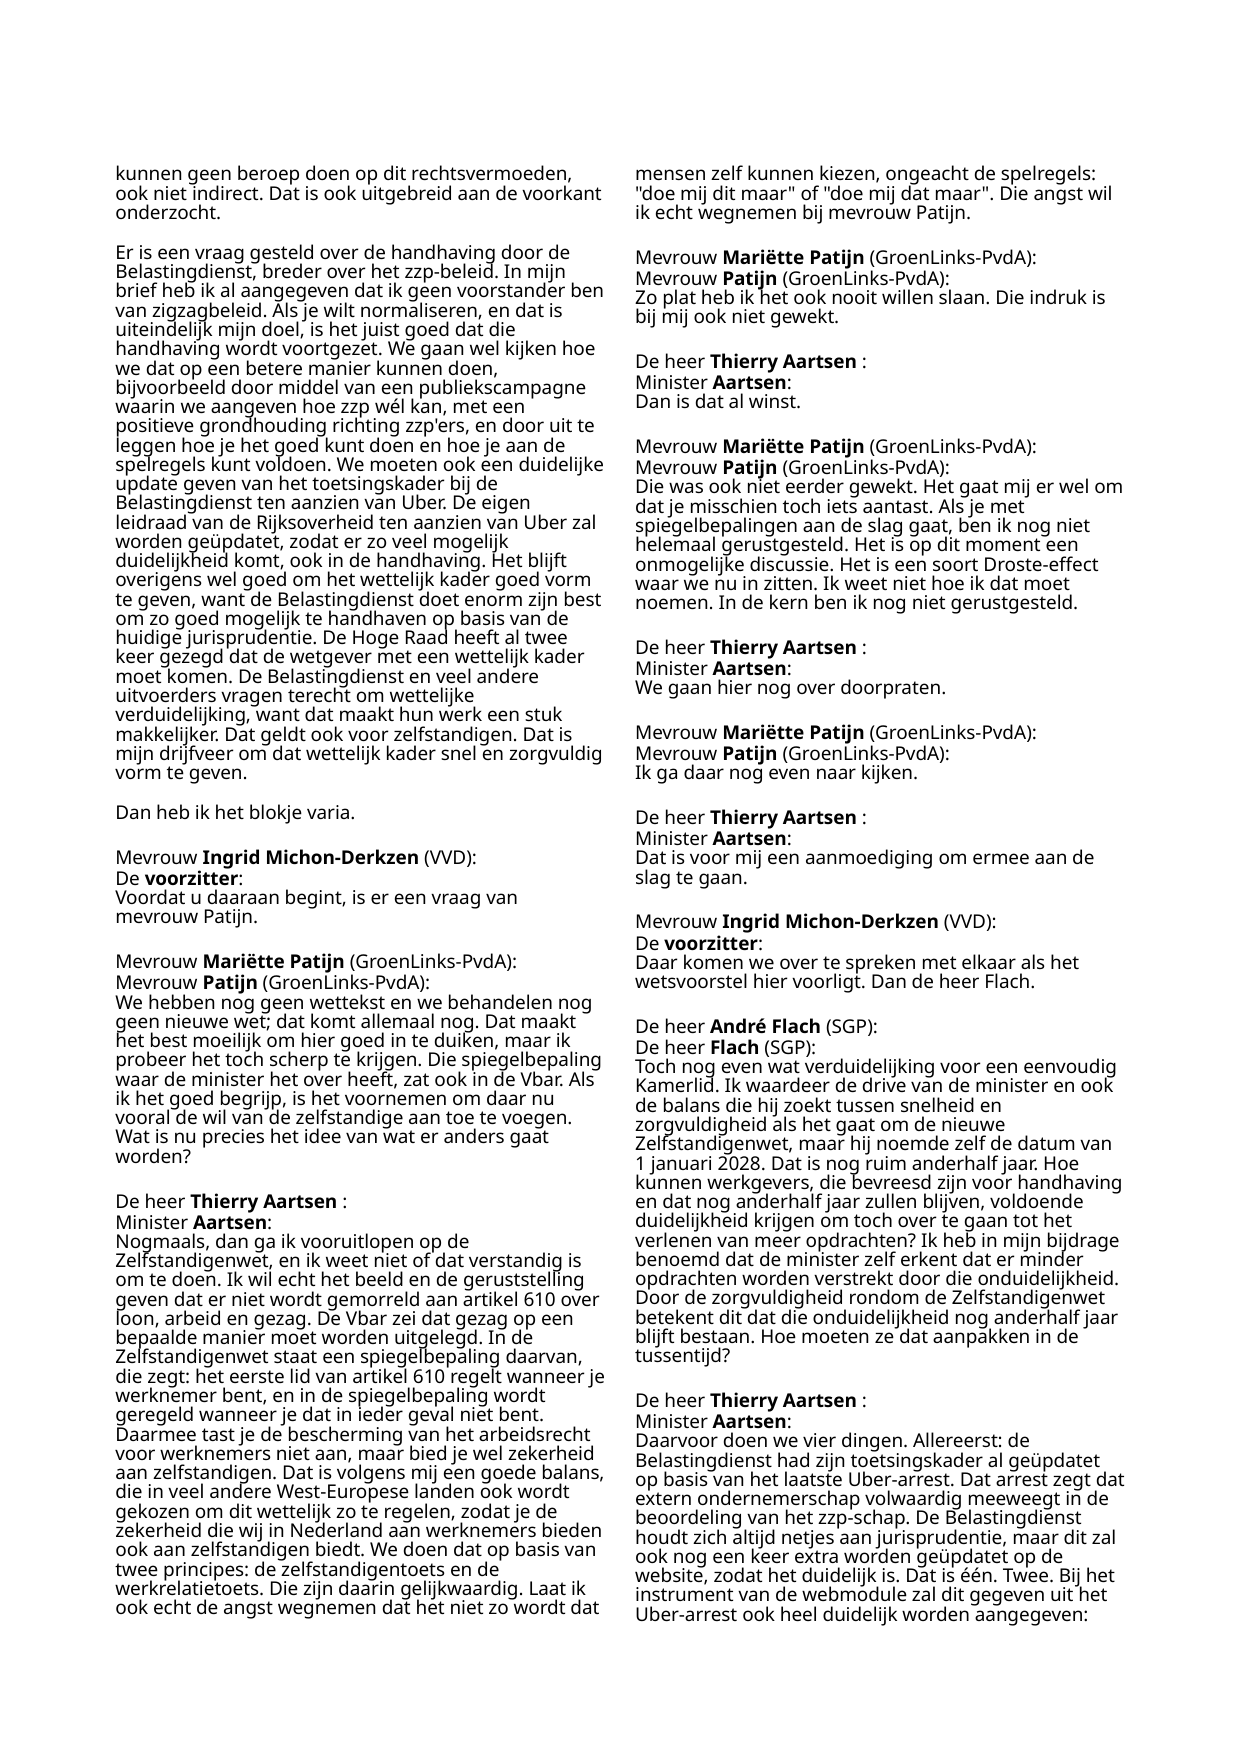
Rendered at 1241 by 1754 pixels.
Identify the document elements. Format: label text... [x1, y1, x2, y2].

text Mevrouw Mariëtte Patijn (GroenLinks-PvdA): [635, 719, 1125, 745]
text Mevrouw Patijn (GroenLinks-PvdA): [635, 270, 1125, 289]
text Mevrouw Patijn (GroenLinks-PvdA): [635, 459, 1125, 478]
text Mevrouw Mariëtte Patijn (GroenLinks-PvdA): [635, 244, 1125, 270]
text De heer Thierry Aartsen : [115, 1188, 605, 1214]
text Ik ga daar nog even naar kijken. [635, 764, 1125, 783]
text We gaan hier nog over doorpraten. [635, 679, 1125, 698]
text Minister Aartsen: [115, 1214, 605, 1233]
text Mevrouw Ingrid Michon-Derkzen (VVD): [115, 844, 605, 870]
text Daarvoor doen we vier dingen. Allereerst: de Belastingdienst had zijn toetsingskader al geüpdatet op basis van het laatste Uber-arrest. Dat arrest zegt dat extern ondernemerschap volwaardig meeweegt in de beoordeling van het zzp-schap. De Belastingdienst houdt zich altijd netjes aan jurisprudentie, maar dit zal ook nog een keer extra worden geüpdatet op de website, zodat het duidelijk is. Dat is één. Twee. Bij het instrument van de webmodule zal dit gegeven uit het Uber-arrest ook heel duidelijk worden aangegeven: [635, 1432, 1125, 1625]
text Er is een vraag gesteld over de handhaving door de Belastingdienst, breder over het zzp-beleid. In mijn brief heb ik al aangegeven dat ik geen voorstander ben van zigzagbeleid. Als je wilt normaliseren, en dat is uiteindelijk mijn doel, is het juist goed dat die handhaving wordt voortgezet. We gaan wel kijken hoe we dat op een betere manier kunnen doen, bijvoorbeeld door middel van een publiekscampagne waarin we aangeven hoe zzp wél kan, met een positieve grondhouding richting zzp'ers, en door uit te leggen hoe je het goed kunt doen en hoe je aan de spelregels kunt voldoen. We moeten ook een duidelijke update geven van het toetsingskader bij de Belastingdienst ten aanzien van Uber. De eigen leidraad van de Rijksoverheid ten aanzien van Uber zal worden geüpdatet, zodat er zo veel mogelijk duidelijkheid komt, ook in de handhaving. Het blijft overigens wel goed om het wettelijk kader goed vorm te geven, want de Belastingdienst doet enorm zijn best om zo goed mogelijk te handhaven op basis van de huidige jurisprudentie. De Hoge Raad heeft al twee keer gezegd dat de wetgever met een wettelijk kader moet komen. De Belastingdienst en veel andere uitvoerders vragen terecht om wettelijke verduidelijking, want dat maakt hun werk een stuk makkelijker. Dat geldt ook voor zelfstandigen. Dat is mijn drijfveer om dat wettelijk kader snel en zorgvuldig vorm te geven. [115, 244, 605, 783]
text De heer Thierry Aartsen : [635, 1387, 1125, 1413]
text Toch nog even wat verduidelijking voor een eenvoudig Kamerlid. Ik waardeer de drive van de minister en ook de balans die hij zoekt tussen snelheid en zorgvuldigheid als het gaat om de nieuwe Zelfstandigenwet, maar hij noemde zelf de datum van 1 januari 2028. Dat is nog ruim anderhalf jaar. Hoe kunnen werkgevers, die bevreesd zijn voor handhaving en dat nog anderhalf jaar zullen blijven, voldoende duidelijkheid krijgen om toch over te gaan tot het verlenen van meer opdrachten? Ik heb in mijn bijdrage benoemd dat de minister zelf erkent dat er minder opdrachten worden verstrekt door die onduidelijkheid. Door de zorgvuldigheid rondom de Zelfstandigenwet betekent dit dat die onduidelijkheid nog anderhalf jaar blijft bestaan. Hoe moeten ze dat aanpakken in de tussentijd? [635, 1058, 1125, 1366]
text De voorzitter: [635, 934, 1125, 954]
text De heer Flach (SGP): [635, 1039, 1125, 1058]
text Dan is dat al winst. [635, 393, 1125, 413]
text Dan heb ik het blokje varia. [115, 804, 605, 823]
text Minister Aartsen: [635, 830, 1125, 849]
text Mevrouw Ingrid Michon-Derkzen (VVD): [635, 909, 1125, 934]
text Die was ook niet eerder gewekt. Het gaat mij er wel om dat je misschien toch iets aantast. Als je met spiegelbepalingen aan de slag gaat, ben ik nog niet helemaal gerustgesteld. Het is op dit moment een onmogelijke discussie. Het is een soort Droste-effect waar we nu in zitten. Ik weet niet hoe ik dat moet noemen. In de kern ben ik nog niet gerustgesteld. [635, 478, 1125, 613]
text De voorzitter: [115, 870, 605, 889]
text Nogmaals, dan ga ik vooruitlopen op de Zelfstandigenwet, en ik weet niet of dat verstandig is om te doen. Ik wil echt het beeld en de geruststelling geven dat er niet wordt gemorreld aan artikel 610 over loon, arbeid en gezag. De Vbar zei dat gezag op een bepaalde manier moet worden uitgelegd. In de Zelfstandigenwet staat een spiegelbepaling daarvan, die zegt: het eerste lid van artikel 610 regelt wanneer je werknemer bent, en in de spiegelbepaling wordt geregeld wanneer je dat in ieder geval niet bent. Daarmee tast je de bescherming van het arbeidsrecht voor werknemers niet aan, maar bied je wel zekerheid aan zelfstandigen. Dat is volgens mij een goede balans, die in veel andere West-Europese landen ook wordt gekozen om dit wettelijk zo te regelen, zodat je de zekerheid die wij in Nederland aan werknemers bieden ook aan zelfstandigen biedt. We doen dat op basis van twee principes: de zelfstandigentoets en de werkrelatietoets. Die zijn daarin gelijkwaardig. Laat ik ook echt de angst wegnemen dat het niet zo wordt dat [115, 1233, 605, 1618]
text Minister Aartsen: [635, 374, 1125, 393]
text Mevrouw Patijn (GroenLinks-PvdA): [635, 745, 1125, 764]
text Minister Aartsen: [635, 660, 1125, 679]
text Daar komen we over te spreken met elkaar als het wetsvoorstel hier voorligt. Dan de heer Flach. [635, 954, 1125, 992]
text kunnen geen beroep doen op dit rechtsvermoeden, ook niet indirect. Dat is ook uitgebreid aan de voorkant onderzocht. [115, 165, 605, 223]
text Mevrouw Mariëtte Patijn (GroenLinks-PvdA): [635, 433, 1125, 459]
text Mevrouw Mariëtte Patijn (GroenLinks-PvdA): [115, 949, 605, 974]
text De heer Thierry Aartsen : [635, 804, 1125, 830]
text Zo plat heb ik het ook nooit willen slaan. Die indruk is bij mij ook niet gewekt. [635, 289, 1125, 327]
text De heer Thierry Aartsen : [635, 348, 1125, 374]
text De heer Thierry Aartsen : [635, 634, 1125, 660]
text De heer André Flach (SGP): [635, 1013, 1125, 1039]
text Dat is voor mij een aanmoediging om ermee aan de slag te gaan. [635, 849, 1125, 888]
text Minister Aartsen: [635, 1413, 1125, 1432]
text mensen zelf kunnen kiezen, ongeacht de spelregels: "doe mij dit maar" of "doe mij dat maar". Die angst wil ik echt wegnemen bij mevrouw Patijn. [635, 165, 1125, 223]
text We hebben nog geen wettekst en we behandelen nog geen nieuwe wet; dat komt allemaal nog. Dat maakt het best moeilijk om hier goed in te duiken, maar ik probeer het toch scherp te krijgen. Die spiegelbepaling waar de minister het over heeft, zat ook in de Vbar. Als ik het goed begrijp, is het voornemen om daar nu vooral de wil van de zelfstandige aan toe te voegen. Wat is nu precies het idee van wat er anders gaat worden? [115, 994, 605, 1167]
text Mevrouw Patijn (GroenLinks-PvdA): [115, 974, 605, 994]
text Voordat u daaraan begint, is er een vraag van mevrouw Patijn. [115, 889, 605, 928]
